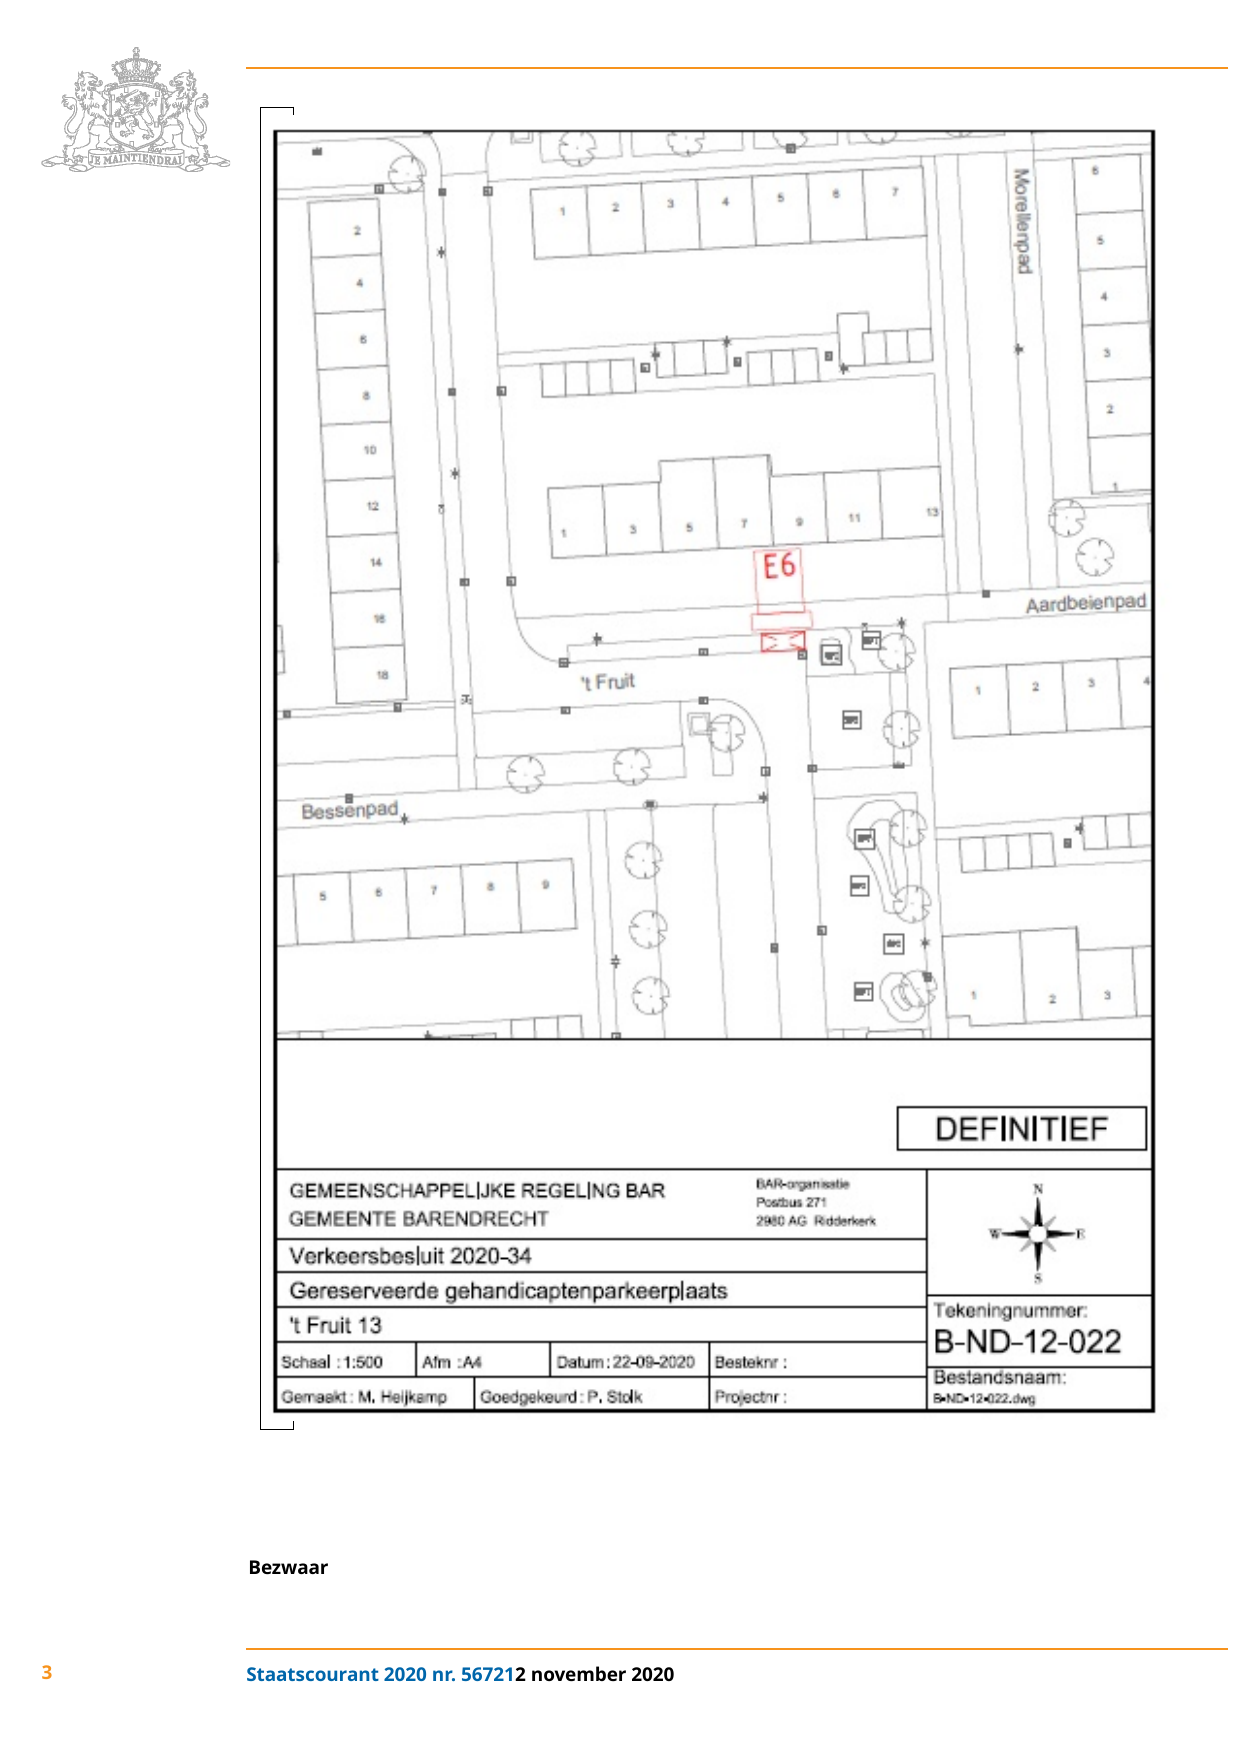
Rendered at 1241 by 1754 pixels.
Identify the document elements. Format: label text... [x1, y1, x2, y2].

picture [41, 47, 231, 172]
picture [268, 115, 1173, 1421]
text Bezwaar [248, 1559, 1152, 1578]
